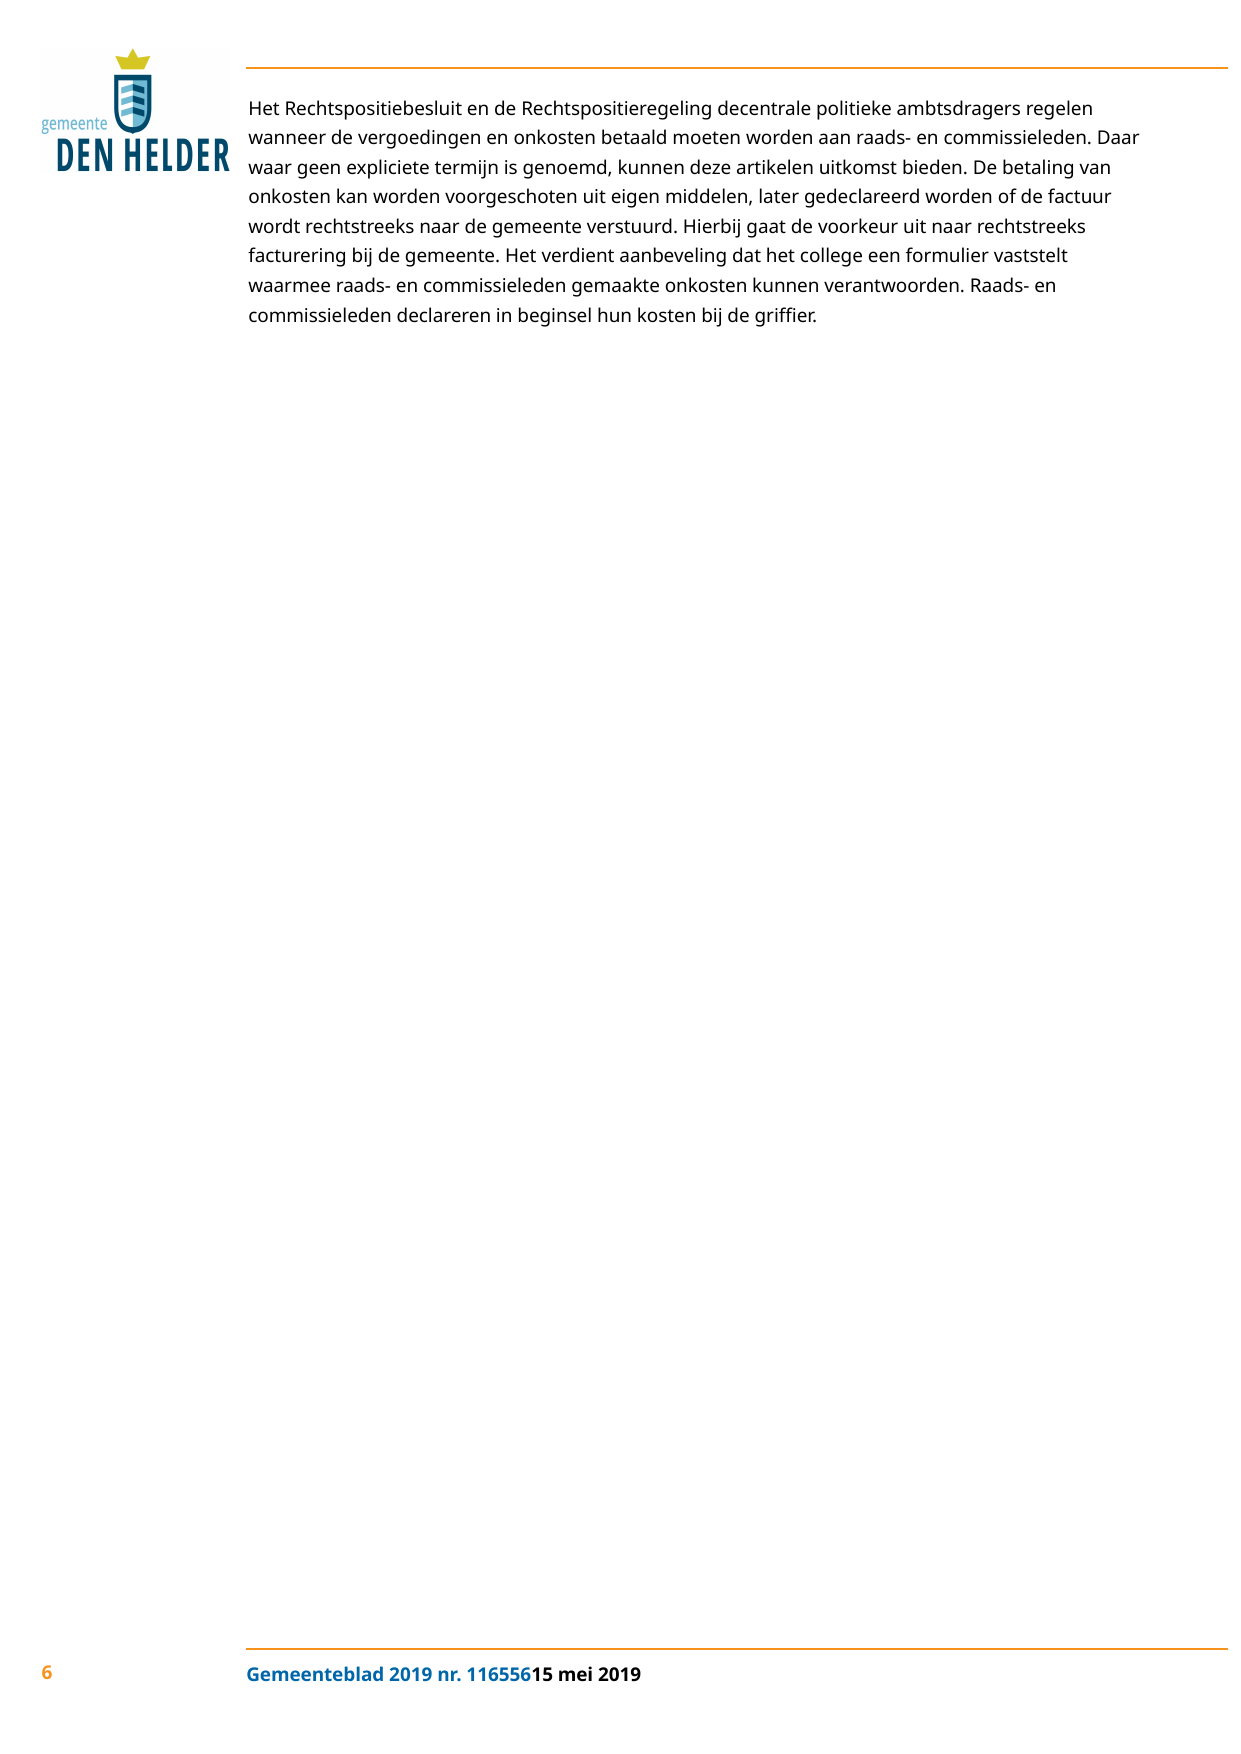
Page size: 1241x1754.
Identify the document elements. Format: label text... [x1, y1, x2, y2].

picture [100, 154, 106, 172]
text Het Rechtspositiebesluit en de Rechtspositieregeling decentrale politieke ambtsdragers regelen wanneer de vergoedingen en onkosten betaald moeten worden aan raads- en commissieleden. Daar waar geen expliciete termijn is genoemd, kunnen deze artikelen uitkomst bieden. De betaling van onkosten kan worden voorgeschoten uit eigen middelen, later gedeclareerd worden of de factuur wordt rechtstreeks naar de gemeente verstuurd. Hierbij gaat de voorkeur uit naar rechtstreeks facturering bij de gemeente. Het verdient aanbeveling dat het college een formulier vaststelt waarmee raads- en commissieleden gemaakte onkosten kunnen verantwoorden. Raads- en commissieleden declareren in beginsel hun kosten bij de griffier. [248, 95, 1152, 328]
picture [130, 157, 135, 172]
picture [41, 47, 231, 172]
picture [220, 160, 224, 172]
picture [182, 144, 187, 165]
picture [63, 144, 68, 165]
